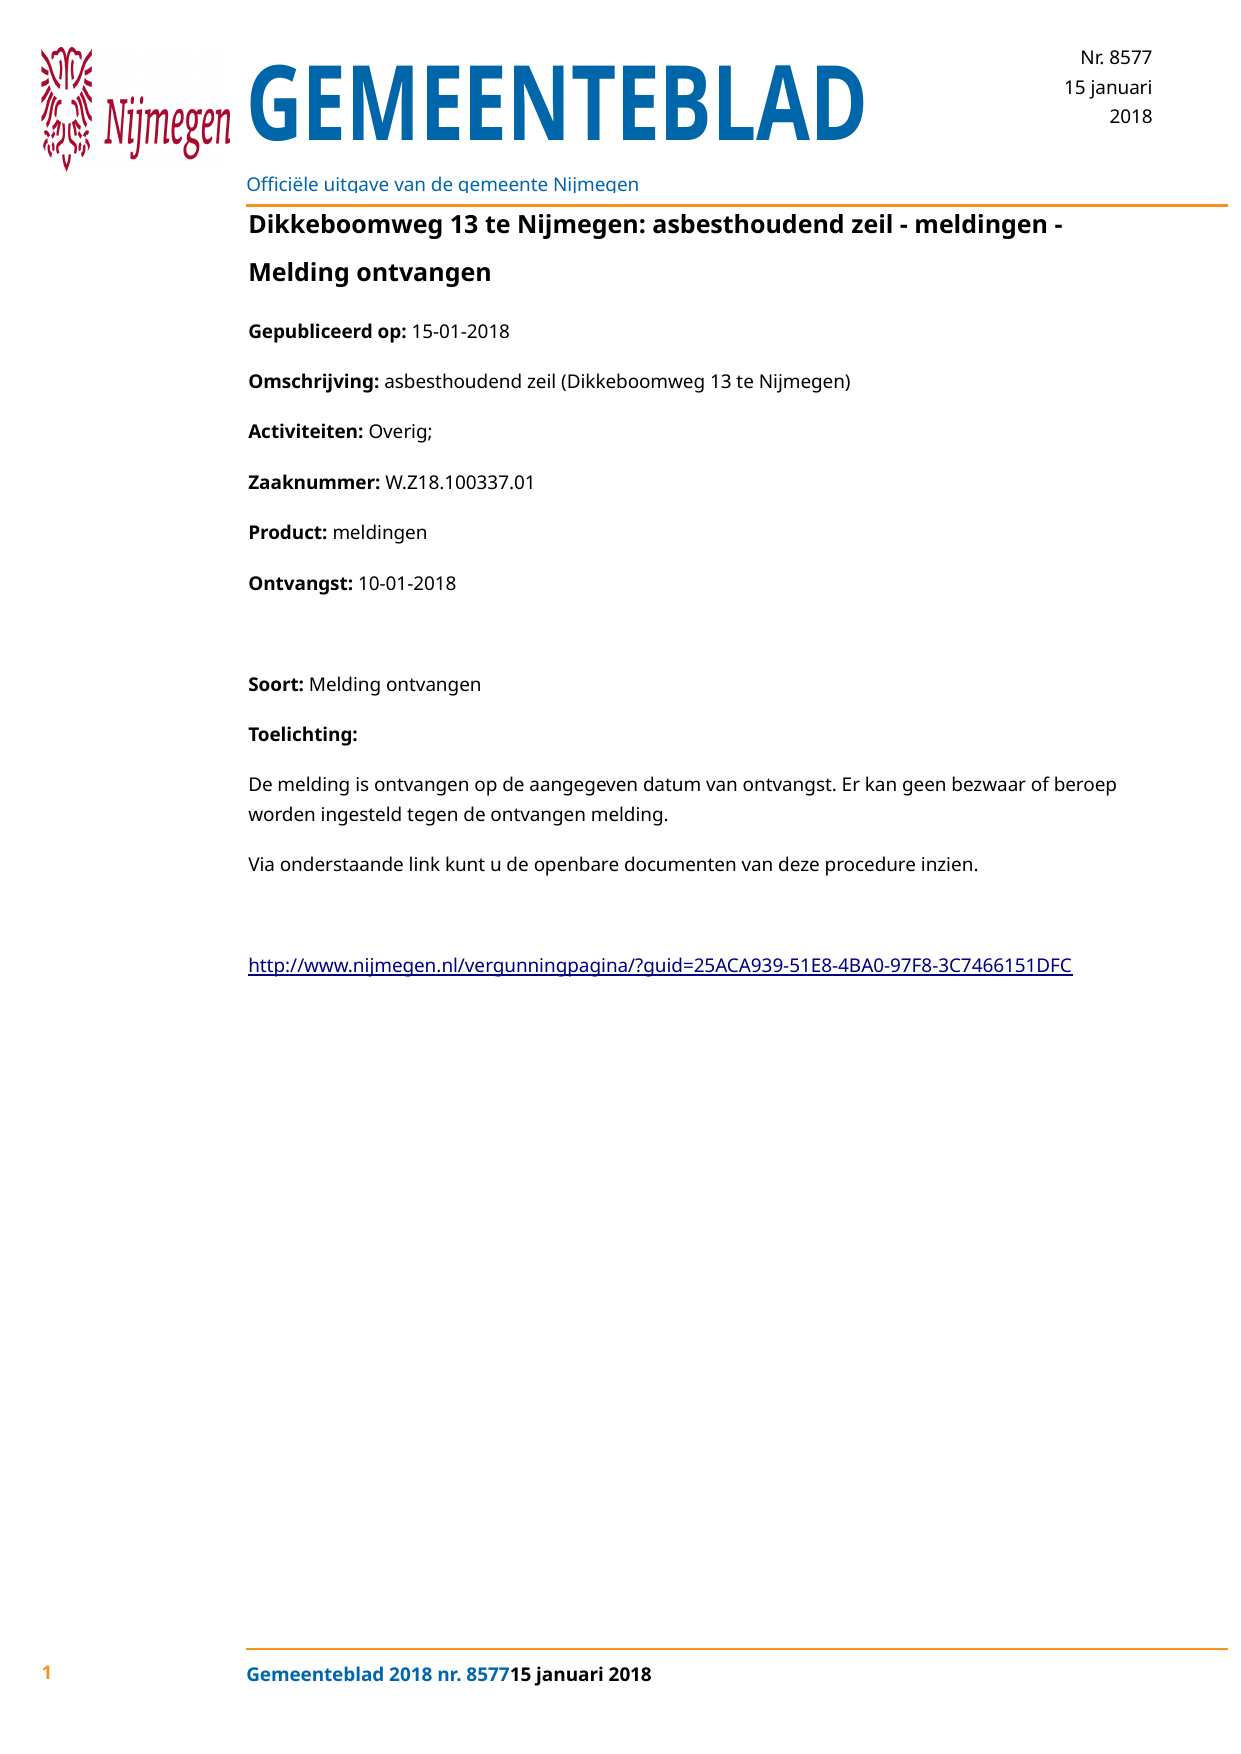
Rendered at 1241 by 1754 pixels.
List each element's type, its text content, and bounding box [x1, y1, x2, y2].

text Omschrijving: asbesthoudend zeil (Dikkeboomweg 13 te Nijmegen) [248, 368, 1152, 394]
text De melding is ontvangen op de aangegeven datum van ontvangst. Er kan geen bezwaar of beroep worden ingesteld tegen de ontvangen melding. [248, 772, 1152, 827]
text Ontvangst: 10-01-2018 [248, 570, 1152, 596]
text Activiteiten: Overig; [248, 419, 1152, 444]
text Via onderstaande link kunt u de openbare documenten van deze procedure inzien. [248, 852, 1152, 877]
text Gepubliceerd op: 15-01-2018 [248, 318, 1152, 344]
text http://www.nijmegen.nl/vergunningpagina/?guid=25ACA939-51E8-4BA0-97F8-3C7466151DFC [248, 952, 1152, 978]
text Product: meldingen [248, 519, 1152, 545]
picture [41, 47, 231, 172]
text Dikkeboomweg 13 te Nijmegen: asbesthoudend zeil - meldingen - Melding ontvangen [248, 207, 1152, 288]
text Soort: Melding ontvangen [248, 671, 1152, 697]
text Zaaknummer: W.Z18.100337.01 [248, 469, 1152, 495]
text Toelichting: [248, 721, 1152, 747]
